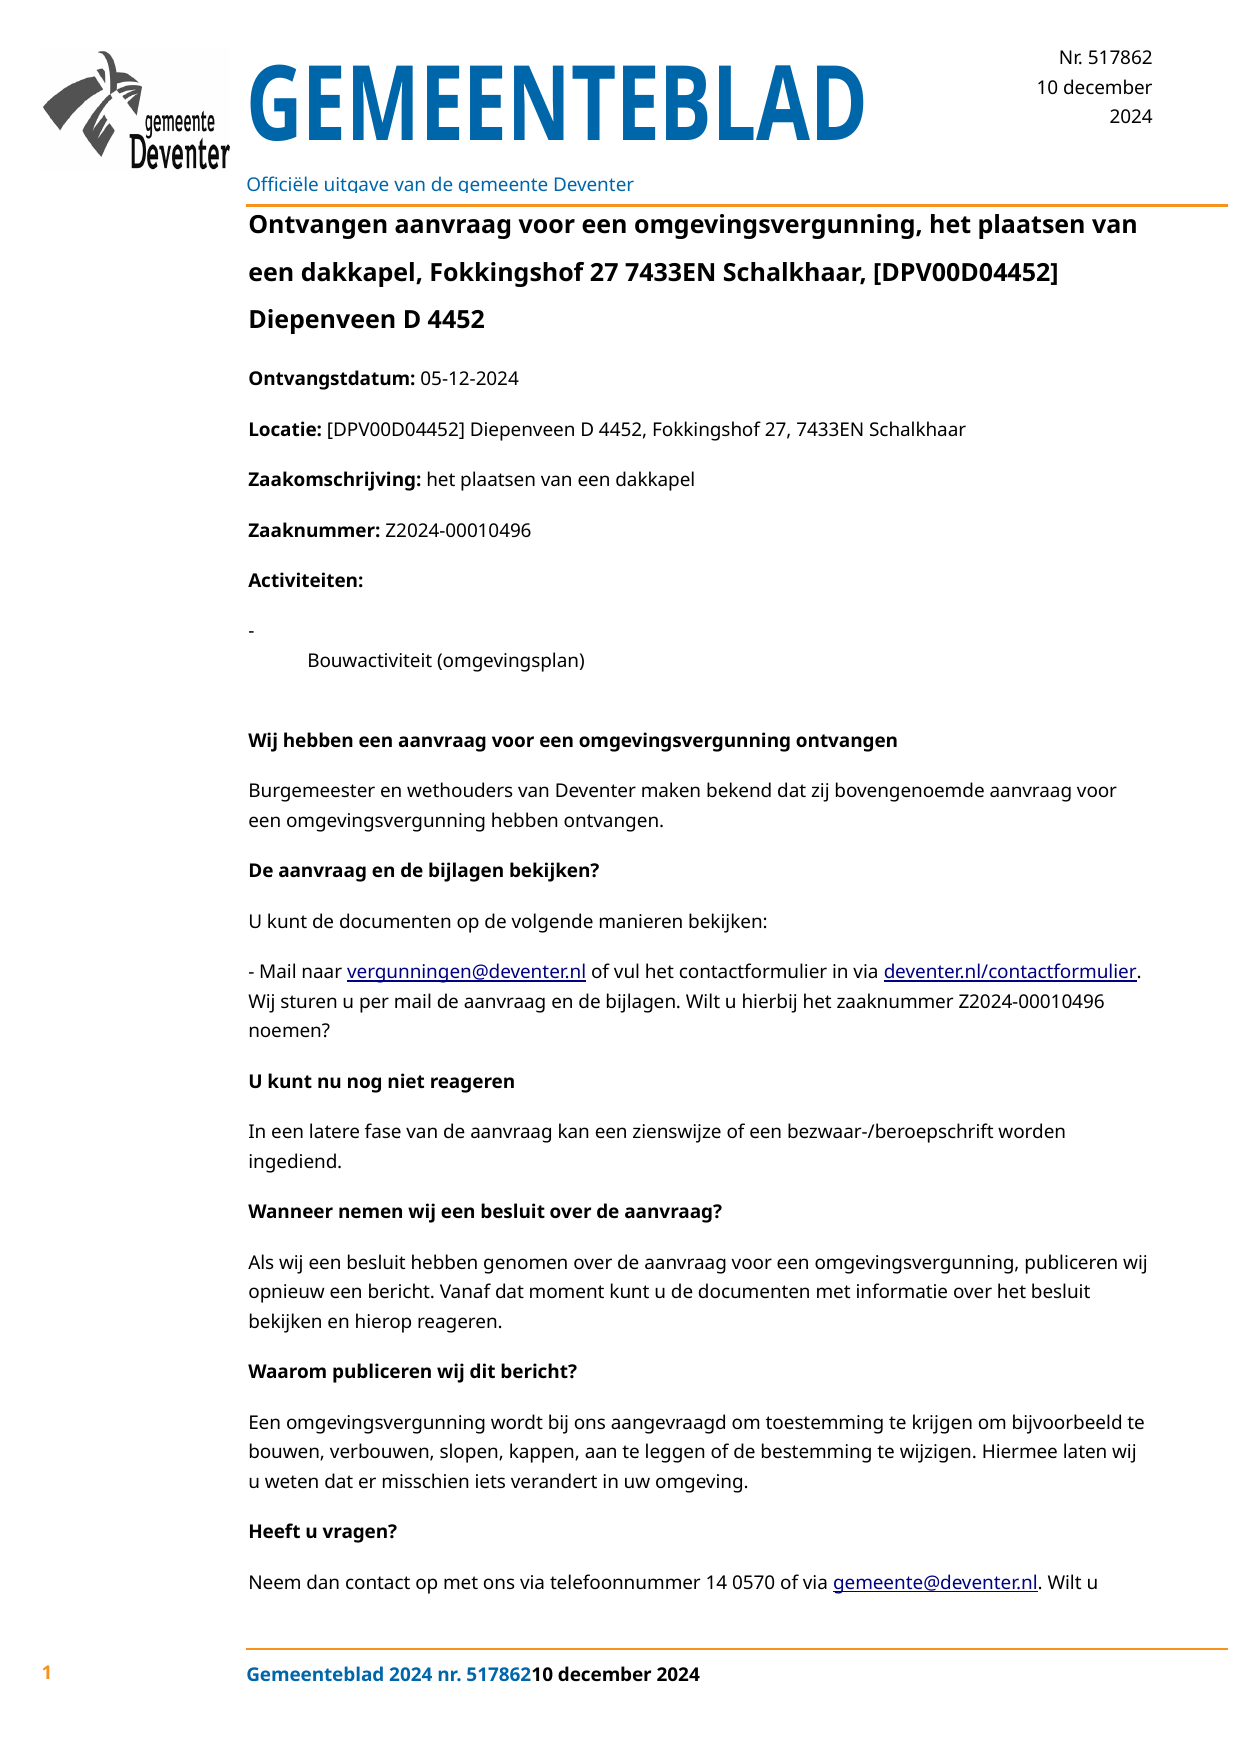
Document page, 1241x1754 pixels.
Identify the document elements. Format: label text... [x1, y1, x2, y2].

text Wij hebben een aanvraag voor een omgevingsvergunning ontvangen [248, 727, 1152, 753]
list Bouwactiviteit (omgevingsplan) [248, 647, 1152, 673]
text Neem dan contact op met ons via telefoonnummer 14 0570 of via gemeente@deventer.nl. Wilt u [248, 1569, 1152, 1594]
text De aanvraag en de bijlagen bekijken? [248, 858, 1152, 883]
text Wanneer nemen wij een besluit over de aanvraag? [248, 1198, 1152, 1224]
text Heeft u vragen? [248, 1518, 1152, 1544]
text Burgemeester en wethouders van Deventer maken bekend dat zij bovengenoemde aanvraag voor een omgevingsvergunning hebben ontvangen. [248, 778, 1152, 833]
text In een latere fase van de aanvraag kan een zienswijze of een bezwaar-/beroepschrift worden ingediend. [248, 1118, 1152, 1174]
text Activiteiten: [248, 567, 1152, 593]
text U kunt de documenten op de volgende manieren bekijken: [248, 908, 1152, 934]
text Ontvangstdatum: 05-12-2024 [248, 366, 1152, 391]
text Waarom publiceren wij dit bericht? [248, 1358, 1152, 1384]
text Locatie: [DPV00D04452] Diepenveen D 4452, Fokkingshof 27, 7433EN Schalkhaar [248, 416, 1152, 442]
picture [41, 47, 231, 172]
text - Mail naar vergunningen@deventer.nl of vul het contactformulier in via deventer.nl/contactformulier. Wij sturen u per mail de aanvraag en de bijlagen. Wilt u hierbij het zaaknummer Z2024-00010496 noemen? [248, 958, 1152, 1043]
text U kunt nu nog niet reageren [248, 1068, 1152, 1094]
text Als wij een besluit hebben genomen over de aanvraag voor een omgevingsvergunning, publiceren wij opnieuw een bericht. Vanaf dat moment kunt u de documenten met informatie over het besluit bekijken en hierop reageren. [248, 1249, 1152, 1334]
text Een omgevingsvergunning wordt bij ons aangevraagd om toestemming te krijgen om bijvoorbeeld te bouwen, verbouwen, slopen, kappen, aan te leggen of de bestemming te wijzigen. Hiermee laten wij u weten dat er misschien iets verandert in uw omgeving. [248, 1409, 1152, 1494]
text Ontvangen aanvraag voor een omgevingsvergunning, het plaatsen van een dakkapel, Fokkingshof 27 7433EN Schalkhaar, [DPV00D04452] Diepenveen D 4452 [248, 207, 1152, 336]
text Zaaknummer: Z2024-00010496 [248, 517, 1152, 542]
text Zaakomschrijving: het plaatsen van een dakkapel [248, 466, 1152, 492]
